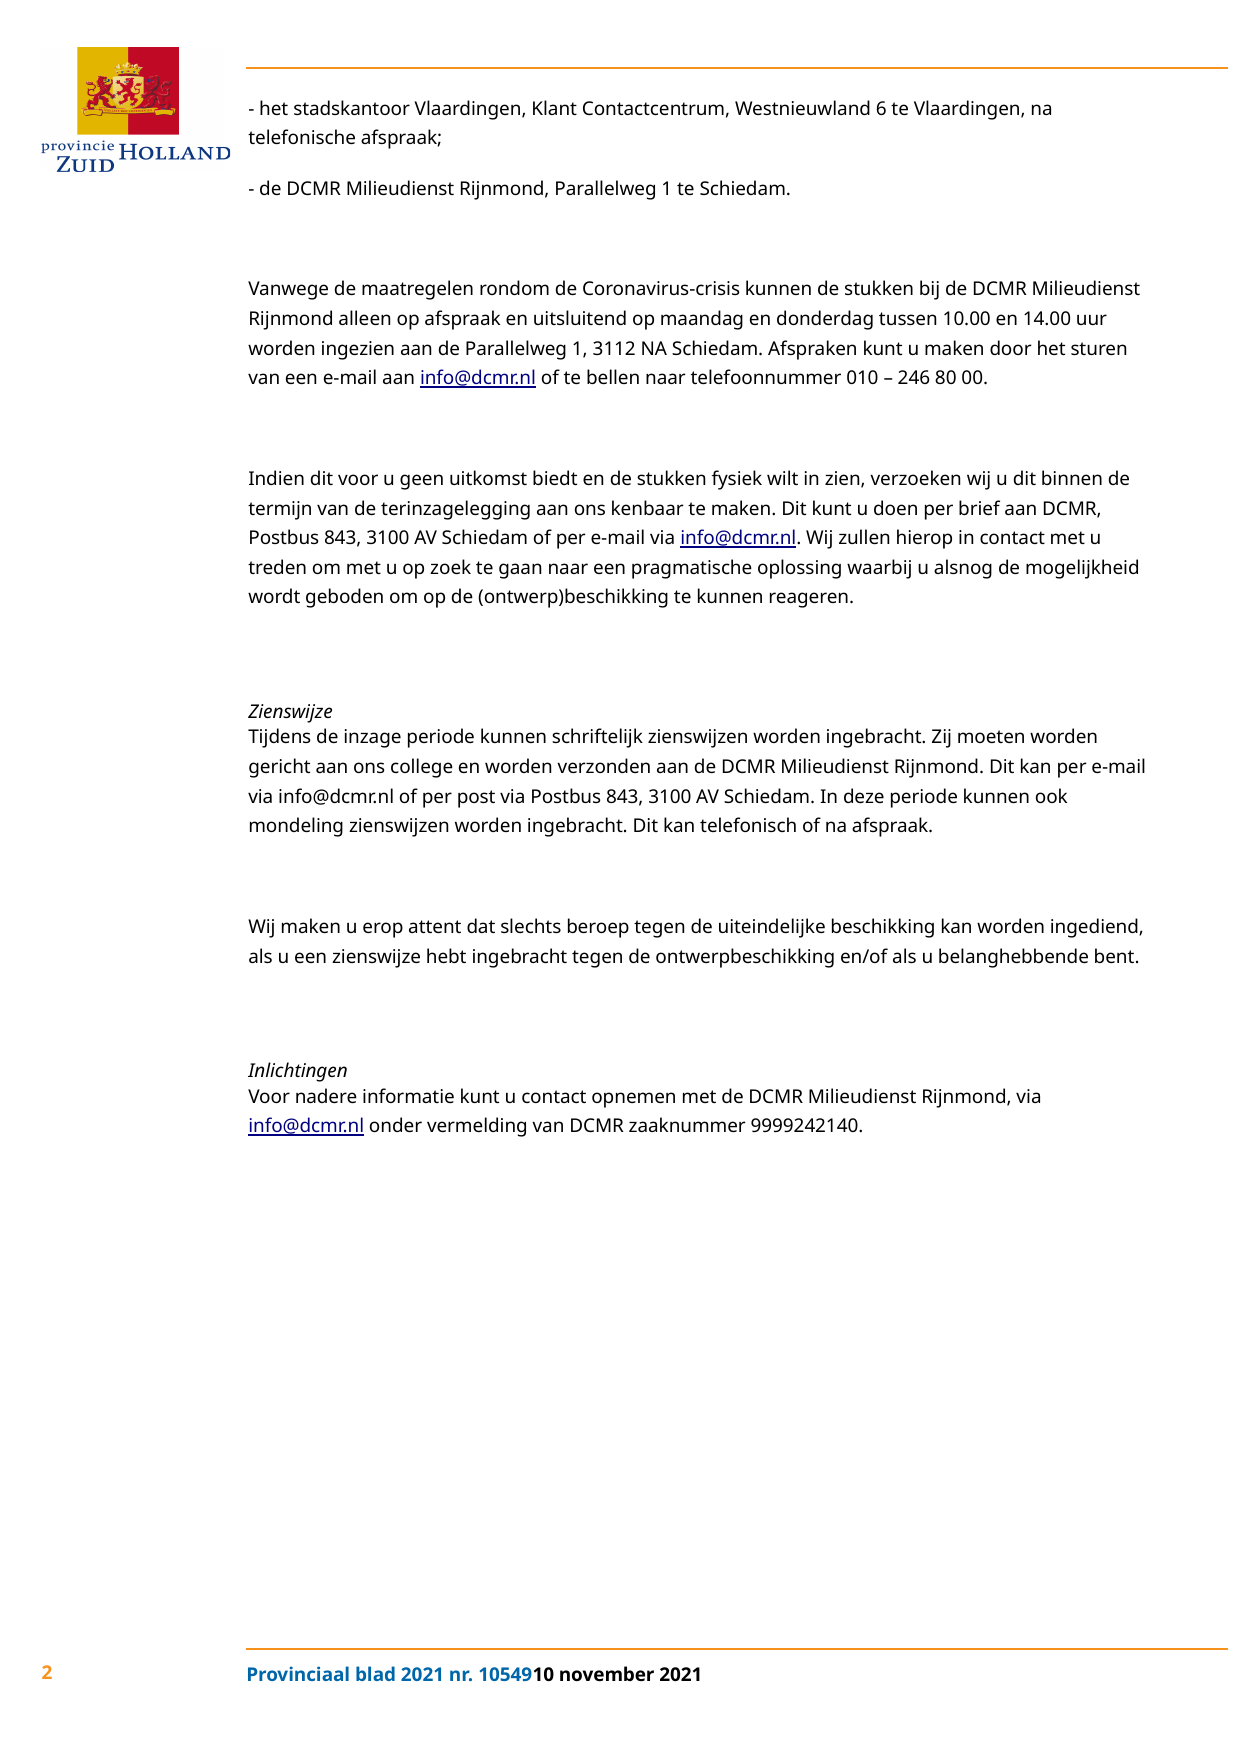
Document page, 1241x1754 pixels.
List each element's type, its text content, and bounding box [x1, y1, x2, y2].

text Voor nadere informatie kunt u contact opnemen met de DCMR Milieudienst Rijnmond, via info@dcmr.nl onder vermelding van DCMR zaaknummer 9999242140. [248, 1083, 1152, 1138]
picture [41, 47, 231, 172]
text Vanwege de maatregelen rondom de Coronavirus-crisis kunnen de stukken bij de DCMR Milieudienst Rijnmond alleen op afspraak en uitsluitend op maandag en donderdag tussen 10.00 en 14.00 uur worden ingezien aan de Parallelweg 1, 3112 NA Schiedam. Afspraken kunt u maken door het sturen van een e-mail aan info@dcmr.nl of te bellen naar telefoonnummer 010 – 246 80 00. [248, 276, 1152, 390]
text - de DCMR Milieudienst Rijnmond, Parallelweg 1 te Schiedam. [248, 175, 1152, 201]
text Inlichtingen [248, 1057, 1152, 1083]
text Wij maken u erop attent dat slechts beroep tegen de uiteindelijke beschikking kan worden ingediend, als u een zienswijze hebt ingebracht tegen de ontwerpbeschikking en/of als u belanghebbende bent. [248, 913, 1152, 968]
text Tijdens de inzage periode kunnen schriftelijk zienswijzen worden ingebracht. Zij moeten worden gericht aan ons college en worden verzonden aan de DCMR Milieudienst Rijnmond. Dit kan per e-mail via info@dcmr.nl of per post via Postbus 843, 3100 AV Schiedam. In deze periode kunnen ook mondeling zienswijzen worden ingebracht. Dit kan telefonisch of na afspraak. [248, 724, 1152, 838]
text Indien dit voor u geen uitkomst biedt en de stukken fysiek wilt in zien, verzoeken wij u dit binnen de termijn van de terinzagelegging aan ons kenbaar te maken. Dit kunt u doen per brief aan DCMR, Postbus 843, 3100 AV Schiedam of per e-mail via info@dcmr.nl. Wij zullen hierop in contact met u treden om met u op zoek te gaan naar een pragmatische oplossing waarbij u alsnog de mogelijkheid wordt geboden om op de (ontwerp)beschikking te kunnen reageren. [248, 465, 1152, 609]
text - het stadskantoor Vlaardingen, Klant Contactcentrum, Westnieuwland 6 te Vlaardingen, na telefonische afspraak; [248, 95, 1152, 150]
text Zienswijze [248, 698, 1152, 724]
